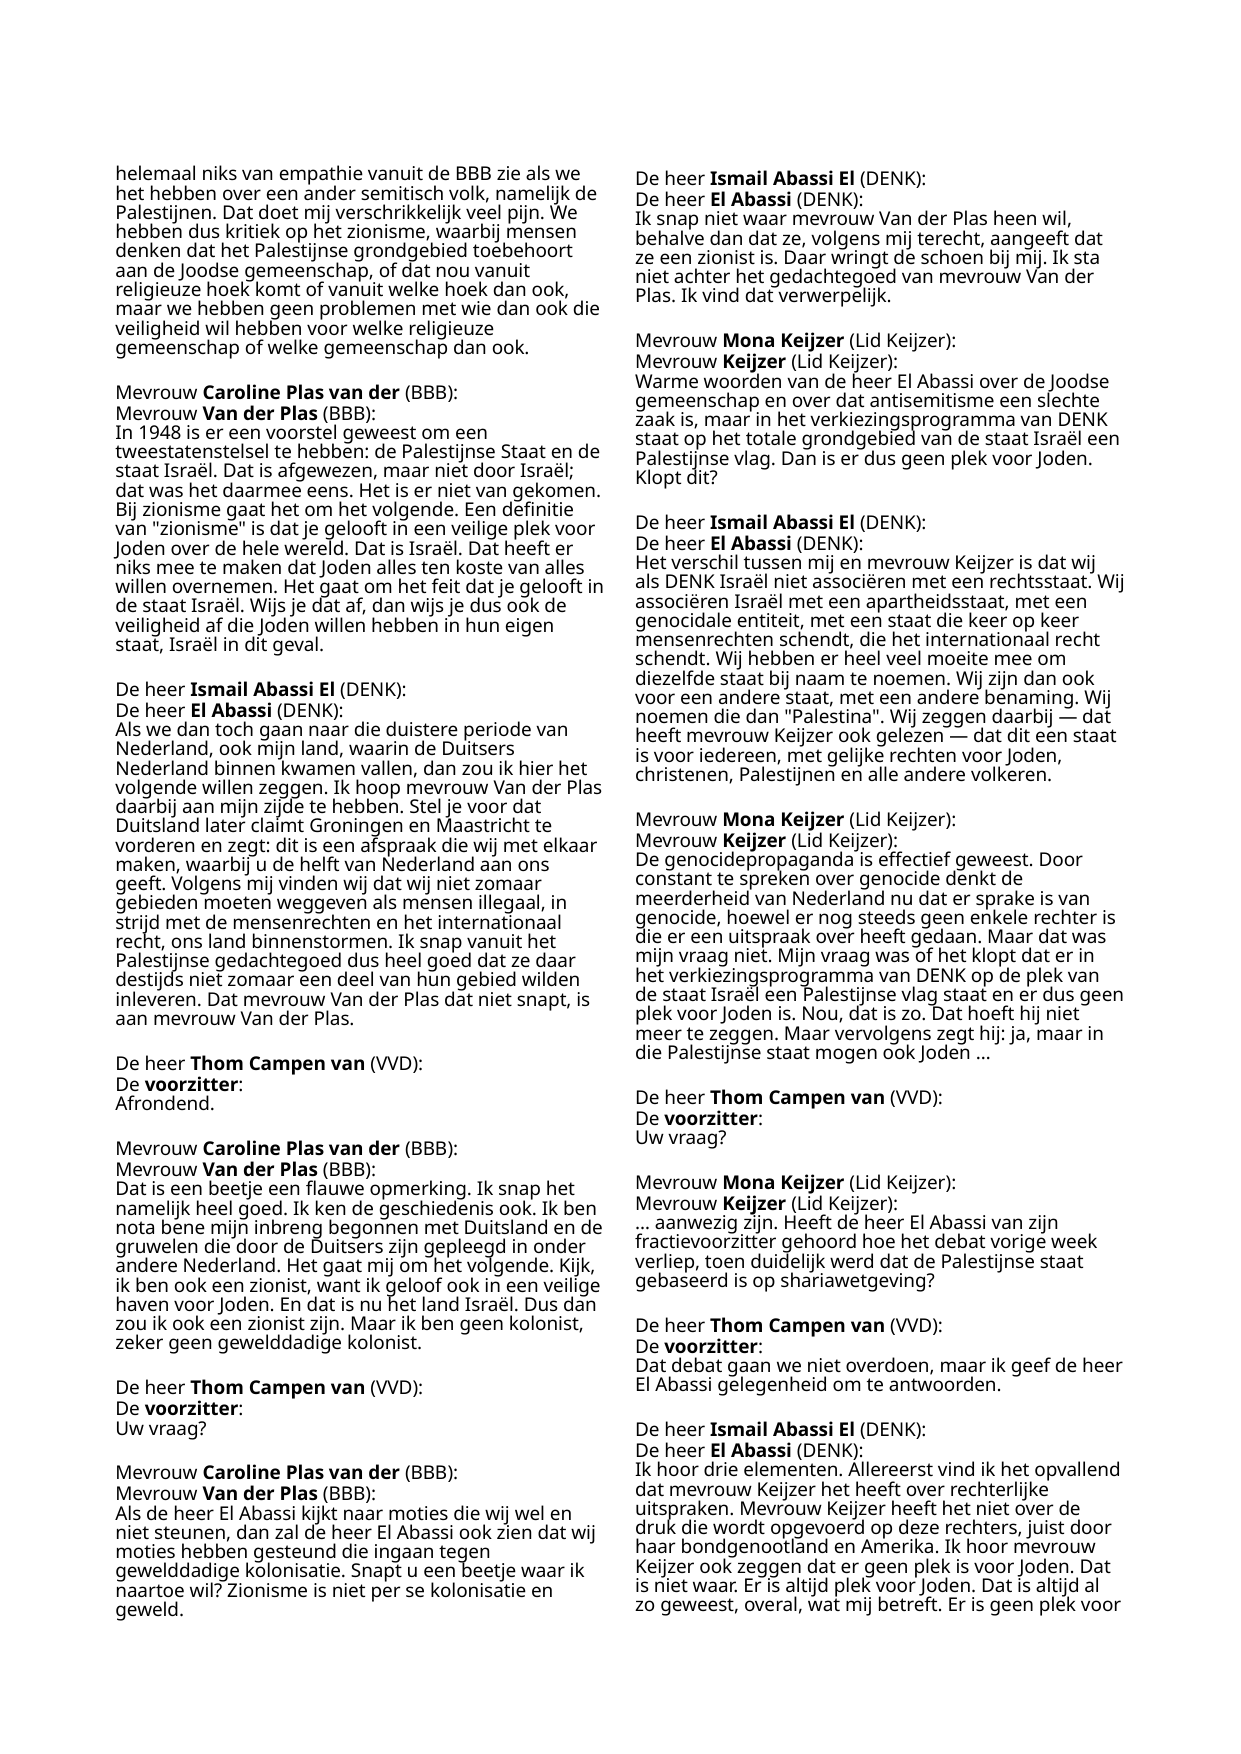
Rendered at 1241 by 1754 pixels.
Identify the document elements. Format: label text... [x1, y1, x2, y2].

text Als de heer El Abassi kijkt naar moties die wij wel en niet steunen, dan zal de heer El Abassi ook zien dat wij moties hebben gesteund die ingaan tegen gewelddadige kolonisatie. Snapt u een beetje waar ik naartoe wil? Zionisme is niet per se kolonisatie en geweld. [115, 1504, 605, 1620]
text Ik snap niet waar mevrouw Van der Plas heen wil, behalve dan dat ze, volgens mij terecht, aangeeft dat ze een zionist is. Daar wringt de schoen bij mij. Ik sta niet achter het gedachtegoed van mevrouw Van der Plas. Ik vind dat verwerpelijk. [635, 210, 1125, 307]
text Mevrouw Mona Keijzer (Lid Keijzer): [635, 1169, 1125, 1195]
text De heer Ismail Abassi El (DENK): [635, 509, 1125, 535]
text In 1948 is er een voorstel geweest om een tweestatenstelsel te hebben: de Palestijnse Staat en de staat Israël. Dat is afgewezen, maar niet door Israël; dat was het daarmee eens. Het is er niet van gekomen. Bij zionisme gaat het om het volgende. Een definitie van "zionisme" is dat je gelooft in een veilige plek voor Joden over de hele wereld. Dat is Israël. Dat heeft er niks mee te maken dat Joden alles ten koste van alles willen overnemen. Het gaat om het feit dat je gelooft in de staat Israël. Wijs je dat af, dan wijs je dus ook de veiligheid af die Joden willen hebben in hun eigen staat, Israël in dit geval. [115, 424, 605, 655]
text helemaal niks van empathie vanuit de BBB zie als we het hebben over een ander semitisch volk, namelijk de Palestijnen. Dat doet mij verschrikkelijk veel pijn. We hebben dus kritiek op het zionisme, waarbij mensen denken dat het Palestijnse grondgebied toebehoort aan de Joodse gemeenschap, of dat nou vanuit religieuze hoek komt of vanuit welke hoek dan ook, maar we hebben geen problemen met wie dan ook die veiligheid wil hebben voor welke religieuze gemeenschap of welke gemeenschap dan ook. [115, 165, 605, 358]
text Uw vraag? [115, 1419, 605, 1439]
text De voorzitter: [115, 1400, 605, 1419]
text Mevrouw Caroline Plas van der (BBB): [115, 379, 605, 404]
text Mevrouw Van der Plas (BBB): [115, 1485, 605, 1504]
text De heer Ismail Abassi El (DENK): [115, 676, 605, 702]
text Mevrouw Keijzer (Lid Keijzer): [635, 1195, 1125, 1214]
text Mevrouw Keijzer (Lid Keijzer): [635, 353, 1125, 373]
text Dat debat gaan we niet overdoen, maar ik geef de heer El Abassi gelegenheid om te antwoorden. [635, 1357, 1125, 1396]
text De heer Thom Campen van (VVD): [115, 1374, 605, 1400]
text Ik hoor drie elementen. Allereerst vind ik het opvallend dat mevrouw Keijzer het heeft over rechterlijke uitspraken. Mevrouw Keijzer heeft het niet over de druk die wordt opgevoerd op deze rechters, juist door haar bondgenootland en Amerika. Ik hoor mevrouw Keijzer ook zeggen dat er geen plek is voor Joden. Dat is niet waar. Er is altijd plek voor Joden. Dat is altijd al zo geweest, overal, wat mij betreft. Er is geen plek voor [635, 1461, 1125, 1616]
text Uw vraag? [635, 1129, 1125, 1148]
text De heer Thom Campen van (VVD): [635, 1084, 1125, 1110]
text De heer Ismail Abassi El (DENK): [635, 165, 1125, 191]
text Mevrouw Mona Keijzer (Lid Keijzer): [635, 328, 1125, 353]
text Mevrouw Keijzer (Lid Keijzer): [635, 832, 1125, 851]
text … aanwezig zijn. Heeft de heer El Abassi van zijn fractievoorzitter gehoord hoe het debat vorige week verliep, toen duidelijk werd dat de Palestijnse staat gebaseerd is op shariawetgeving? [635, 1214, 1125, 1291]
text De heer El Abassi (DENK): [635, 191, 1125, 210]
text Mevrouw Caroline Plas van der (BBB): [115, 1135, 605, 1161]
text De heer El Abassi (DENK): [635, 1442, 1125, 1461]
text De heer El Abassi (DENK): [115, 702, 605, 721]
text De voorzitter: [635, 1338, 1125, 1357]
text De voorzitter: [115, 1076, 605, 1095]
text De heer Thom Campen van (VVD): [115, 1050, 605, 1076]
text De genocidepropaganda is effectief geweest. Door constant te spreken over genocide denkt de meerderheid van Nederland nu dat er sprake is van genocide, hoewel er nog steeds geen enkele rechter is die er een uitspraak over heeft gedaan. Maar dat was mijn vraag niet. Mijn vraag was of het klopt dat er in het verkiezingsprogramma van DENK op de plek van de staat Israël een Palestijnse vlag staat en er dus geen plek voor Joden is. Nou, dat is zo. Dat hoeft hij niet meer te zeggen. Maar vervolgens zegt hij: ja, maar in die Palestijnse staat mogen ook Joden … [635, 851, 1125, 1063]
text Mevrouw Mona Keijzer (Lid Keijzer): [635, 806, 1125, 832]
text Warme woorden van de heer El Abassi over de Joodse gemeenschap en over dat antisemitisme een slechte zaak is, maar in het verkiezingsprogramma van DENK staat op het totale grondgebied van de staat Israël een Palestijnse vlag. Dan is er dus geen plek voor Joden. Klopt dit? [635, 373, 1125, 488]
text De voorzitter: [635, 1110, 1125, 1129]
text Mevrouw Van der Plas (BBB): [115, 1161, 605, 1180]
text De heer El Abassi (DENK): [635, 535, 1125, 554]
text Het verschil tussen mij en mevrouw Keijzer is dat wij als DENK Israël niet associëren met een rechtsstaat. Wij associëren Israël met een apartheidsstaat, met een genocidale entiteit, met een staat die keer op keer mensenrechten schendt, die het internationaal recht schendt. Wij hebben er heel veel moeite mee om diezelfde staat bij naam te noemen. Wij zijn dan ook voor een andere staat, met een andere benaming. Wij noemen die dan "Palestina". Wij zeggen daarbij — dat heeft mevrouw Keijzer ook gelezen — dat dit een staat is voor iedereen, met gelijke rechten voor Joden, christenen, Palestijnen en alle andere volkeren. [635, 554, 1125, 785]
text Afrondend. [115, 1095, 605, 1114]
text Mevrouw Van der Plas (BBB): [115, 404, 605, 424]
text Mevrouw Caroline Plas van der (BBB): [115, 1459, 605, 1485]
text De heer Ismail Abassi El (DENK): [635, 1416, 1125, 1442]
text De heer Thom Campen van (VVD): [635, 1312, 1125, 1338]
text Dat is een beetje een flauwe opmerking. Ik snap het namelijk heel goed. Ik ken de geschiedenis ook. Ik ben nota bene mijn inbreng begonnen met Duitsland en de gruwelen die door de Duitsers zijn gepleegd in onder andere Nederland. Het gaat mij om het volgende. Kijk, ik ben ook een zionist, want ik geloof ook in een veilige haven voor Joden. En dat is nu het land Israël. Dus dan zou ik ook een zionist zijn. Maar ik ben geen kolonist, zeker geen gewelddadige kolonist. [115, 1180, 605, 1354]
text Als we dan toch gaan naar die duistere periode van Nederland, ook mijn land, waarin de Duitsers Nederland binnen kwamen vallen, dan zou ik hier het volgende willen zeggen. Ik hoop mevrouw Van der Plas daarbij aan mijn zijde te hebben. Stel je voor dat Duitsland later claimt Groningen en Maastricht te vorderen en zegt: dit is een afspraak die wij met elkaar maken, waarbij u de helft van Nederland aan ons geeft. Volgens mij vinden wij dat wij niet zomaar gebieden moeten weggeven als mensen illegaal, in strijd met de mensenrechten en het internationaal recht, ons land binnenstormen. Ik snap vanuit het Palestijnse gedachtegoed dus heel goed dat ze daar destijds niet zomaar een deel van hun gebied wilden inleveren. Dat mevrouw Van der Plas dat niet snapt, is aan mevrouw Van der Plas. [115, 721, 605, 1029]
